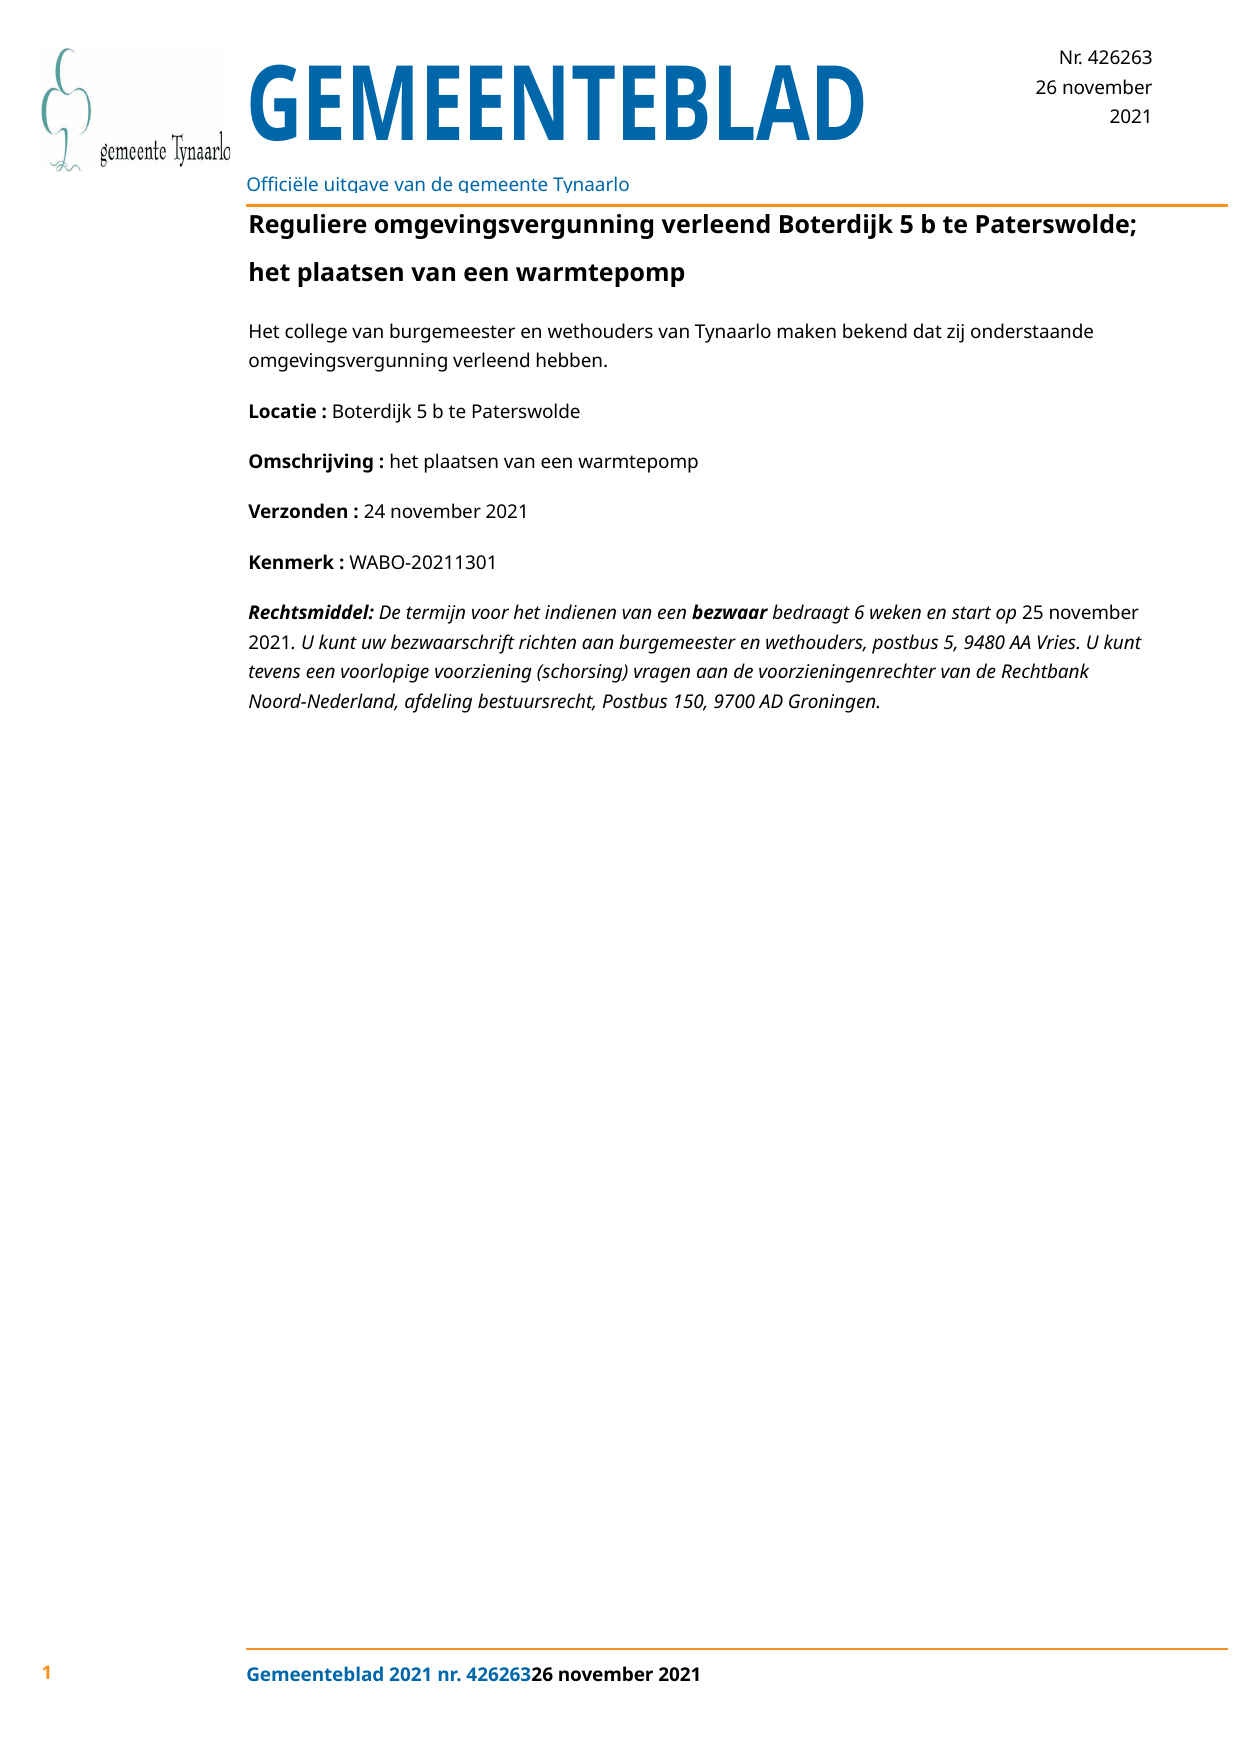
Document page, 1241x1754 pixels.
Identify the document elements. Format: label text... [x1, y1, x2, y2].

picture [41, 47, 231, 172]
text Het college van burgemeester en wethouders van Tynaarlo maken bekend dat zij onderstaande omgevingsvergunning verleend hebben. [248, 318, 1152, 373]
text Rechtsmiddel: De termijn voor het indienen van een bezwaar bedraagt 6 weken en start op 25 november 2021. U kunt uw bezwaarschrift richten aan burgemeester en wethouders, postbus 5, 9480 AA Vries. U kunt tevens een voorlopige voorziening (schorsing) vragen aan de voorzieningenrechter van de Rechtbank Noord-Nederland, afdeling bestuursrecht, Postbus 150, 9700 AD Groningen. [248, 599, 1152, 714]
text Kenmerk : WABO-20211301 [248, 549, 1152, 575]
text Omschrijving : het plaatsen van een warmtepomp [248, 448, 1152, 474]
text Reguliere omgevingsvergunning verleend Boterdijk 5 b te Paterswolde; het plaatsen van een warmtepomp [248, 207, 1152, 288]
text Verzonden : 24 november 2021 [248, 499, 1152, 524]
text Locatie : Boterdijk 5 b te Paterswolde [248, 398, 1152, 424]
